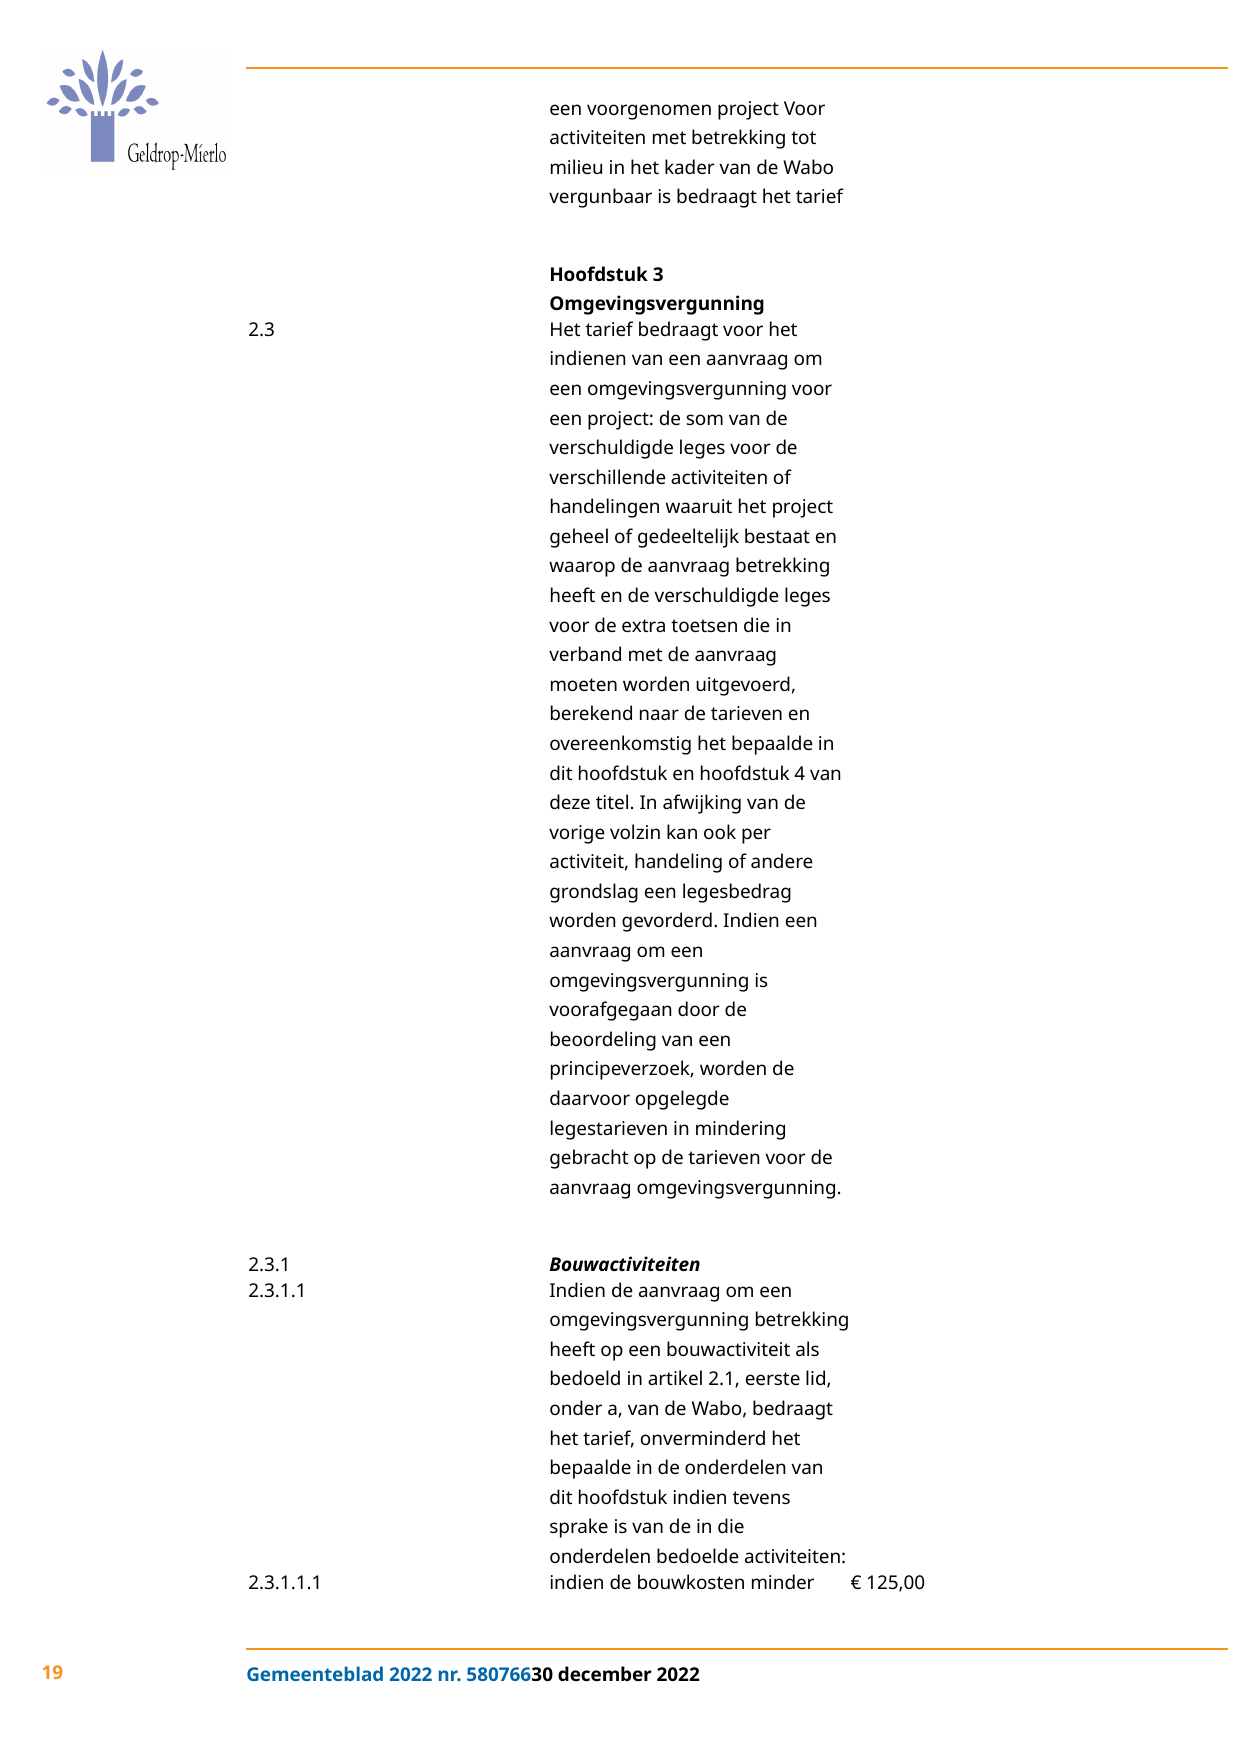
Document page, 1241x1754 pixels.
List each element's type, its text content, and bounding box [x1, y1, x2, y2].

table_cell een voorgenomen project Voor activiteiten met betrekking tot milieu in het kader van de Wabo vergunbaar is bedraagt het tarief [549, 95, 850, 209]
table_cell Bouwactiviteiten [549, 1251, 850, 1277]
table_cell [549, 235, 850, 261]
table_cell [248, 261, 549, 316]
table_cell [850, 1225, 1152, 1251]
table_cell [850, 1277, 1152, 1569]
table_cell 2.3.1.1.1 [248, 1569, 549, 1594]
table_cell [248, 235, 549, 261]
table_cell [850, 316, 1152, 1200]
table_cell [248, 1225, 549, 1251]
table_cell Hoofdstuk 3 Omgevingsvergunning [549, 261, 850, 316]
table_cell 2.3.1.1 [248, 1277, 549, 1569]
table_cell Het tarief bedraagt voor het indienen van een aanvraag om een omgevingsvergunning voor een project: de som van de verschuldigde leges voor de verschillende activiteiten of handelingen waaruit het project geheel of gedeeltelijk bestaat en waarop de aanvraag betrekking heeft en de verschuldigde leges voor de extra toetsen die in verband met de aanvraag moeten worden uitgevoerd, berekend naar de tarieven en overeenkomstig het bepaalde in dit hoofdstuk en hoofdstuk 4 van deze titel. In afwijking van de vorige volzin kan ook per activiteit, handeling of andere grondslag een legesbedrag worden gevorderd. Indien een aanvraag om een omgevingsvergunning is voorafgegaan door de beoordeling van een principeverzoek, worden de daarvoor opgelegde legestarieven in mindering gebracht op de tarieven voor de aanvraag omgevingsvergunning. [549, 316, 850, 1200]
table_cell [850, 1251, 1152, 1277]
table_cell [850, 1200, 1152, 1225]
table_cell [248, 95, 549, 209]
table_cell € 125,00 [850, 1569, 1152, 1594]
table_cell indien de bouwkosten minder [549, 1569, 850, 1594]
picture [41, 47, 231, 172]
table_cell [549, 1200, 850, 1225]
table_cell [850, 209, 1152, 235]
table_cell 2.3.1 [248, 1251, 549, 1277]
table_cell [850, 235, 1152, 261]
table_cell [549, 1225, 850, 1251]
table_cell Indien de aanvraag om een omgevingsvergunning betrekking heeft op een bouwactiviteit als bedoeld in artikel 2.1, eerste lid, onder a, van de Wabo, bedraagt het tarief, onverminderd het bepaalde in de onderdelen van dit hoofdstuk indien tevens sprake is van de in die onderdelen bedoelde activiteiten: [549, 1277, 850, 1569]
table_cell [248, 1200, 549, 1225]
table_cell [248, 209, 549, 235]
table_cell [549, 209, 850, 235]
table_cell 2.3 [248, 316, 549, 1200]
table_cell [850, 95, 1152, 209]
table_cell [850, 261, 1152, 316]
